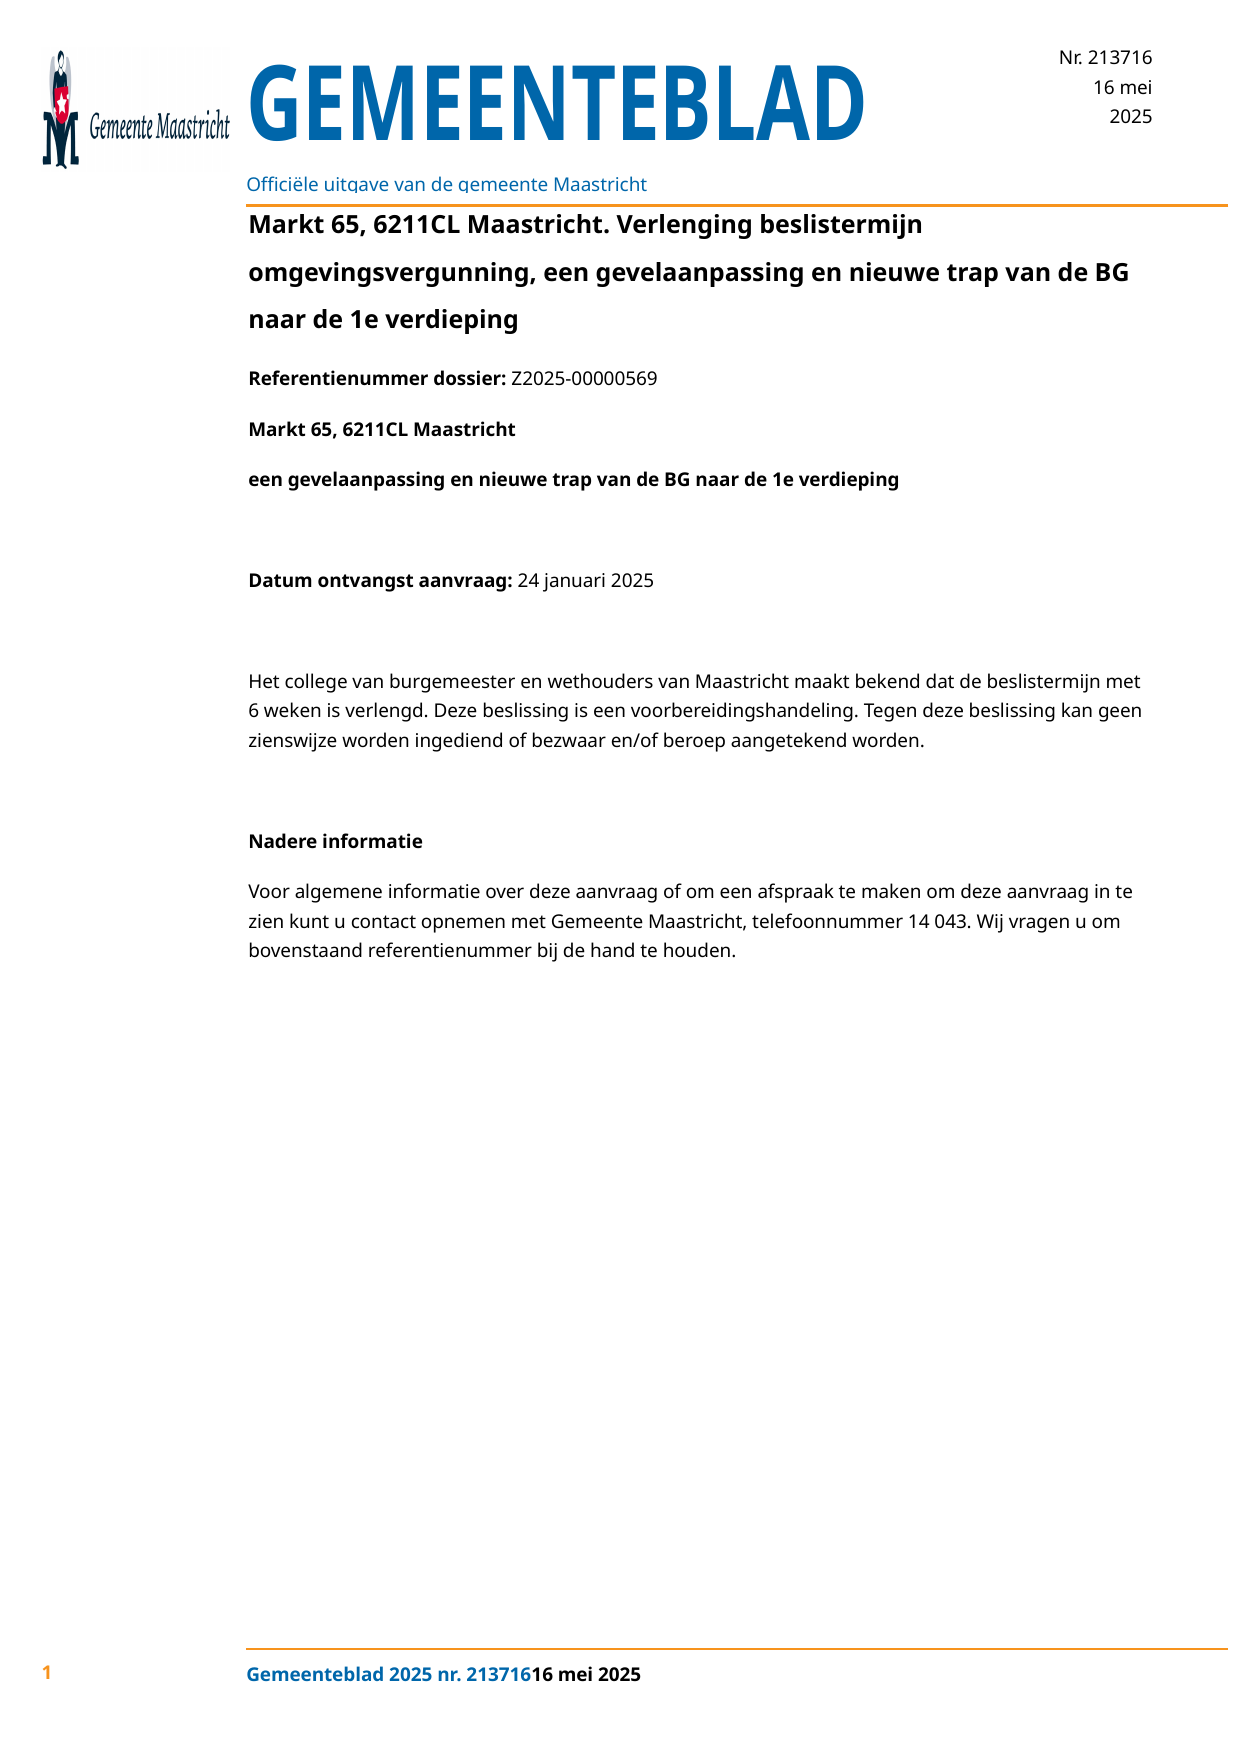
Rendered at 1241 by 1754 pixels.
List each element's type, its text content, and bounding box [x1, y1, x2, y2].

text Nadere informatie [248, 828, 1152, 854]
text Datum ontvangst aanvraag: 24 januari 2025 [248, 567, 1152, 593]
text Het college van burgemeester en wethouders van Maastricht maakt bekend dat de beslistermijn met 6 weken is verlengd. Deze beslissing is een voorbereidingshandeling. Tegen deze beslissing kan geen zienswijze worden ingediend of bezwaar en/of beroep aangetekend worden. [248, 668, 1152, 753]
text Markt 65, 6211CL Maastricht. Verlenging beslistermijn omgevingsvergunning, een gevelaanpassing en nieuwe trap van de BG naar de 1e verdieping [248, 207, 1152, 336]
text Referentienummer dossier: Z2025-00000569 [248, 366, 1152, 391]
text Markt 65, 6211CL Maastricht [248, 416, 1152, 442]
text Voor algemene informatie over deze aanvraag of om een afspraak te maken om deze aanvraag in te zien kunt u contact opnemen met Gemeente Maastricht, telefoonnummer 14 043. Wij vragen u om bovenstaand referentienummer bij de hand te houden. [248, 878, 1152, 963]
text een gevelaanpassing en nieuwe trap van de BG naar de 1e verdieping [248, 466, 1152, 492]
picture [41, 47, 231, 172]
